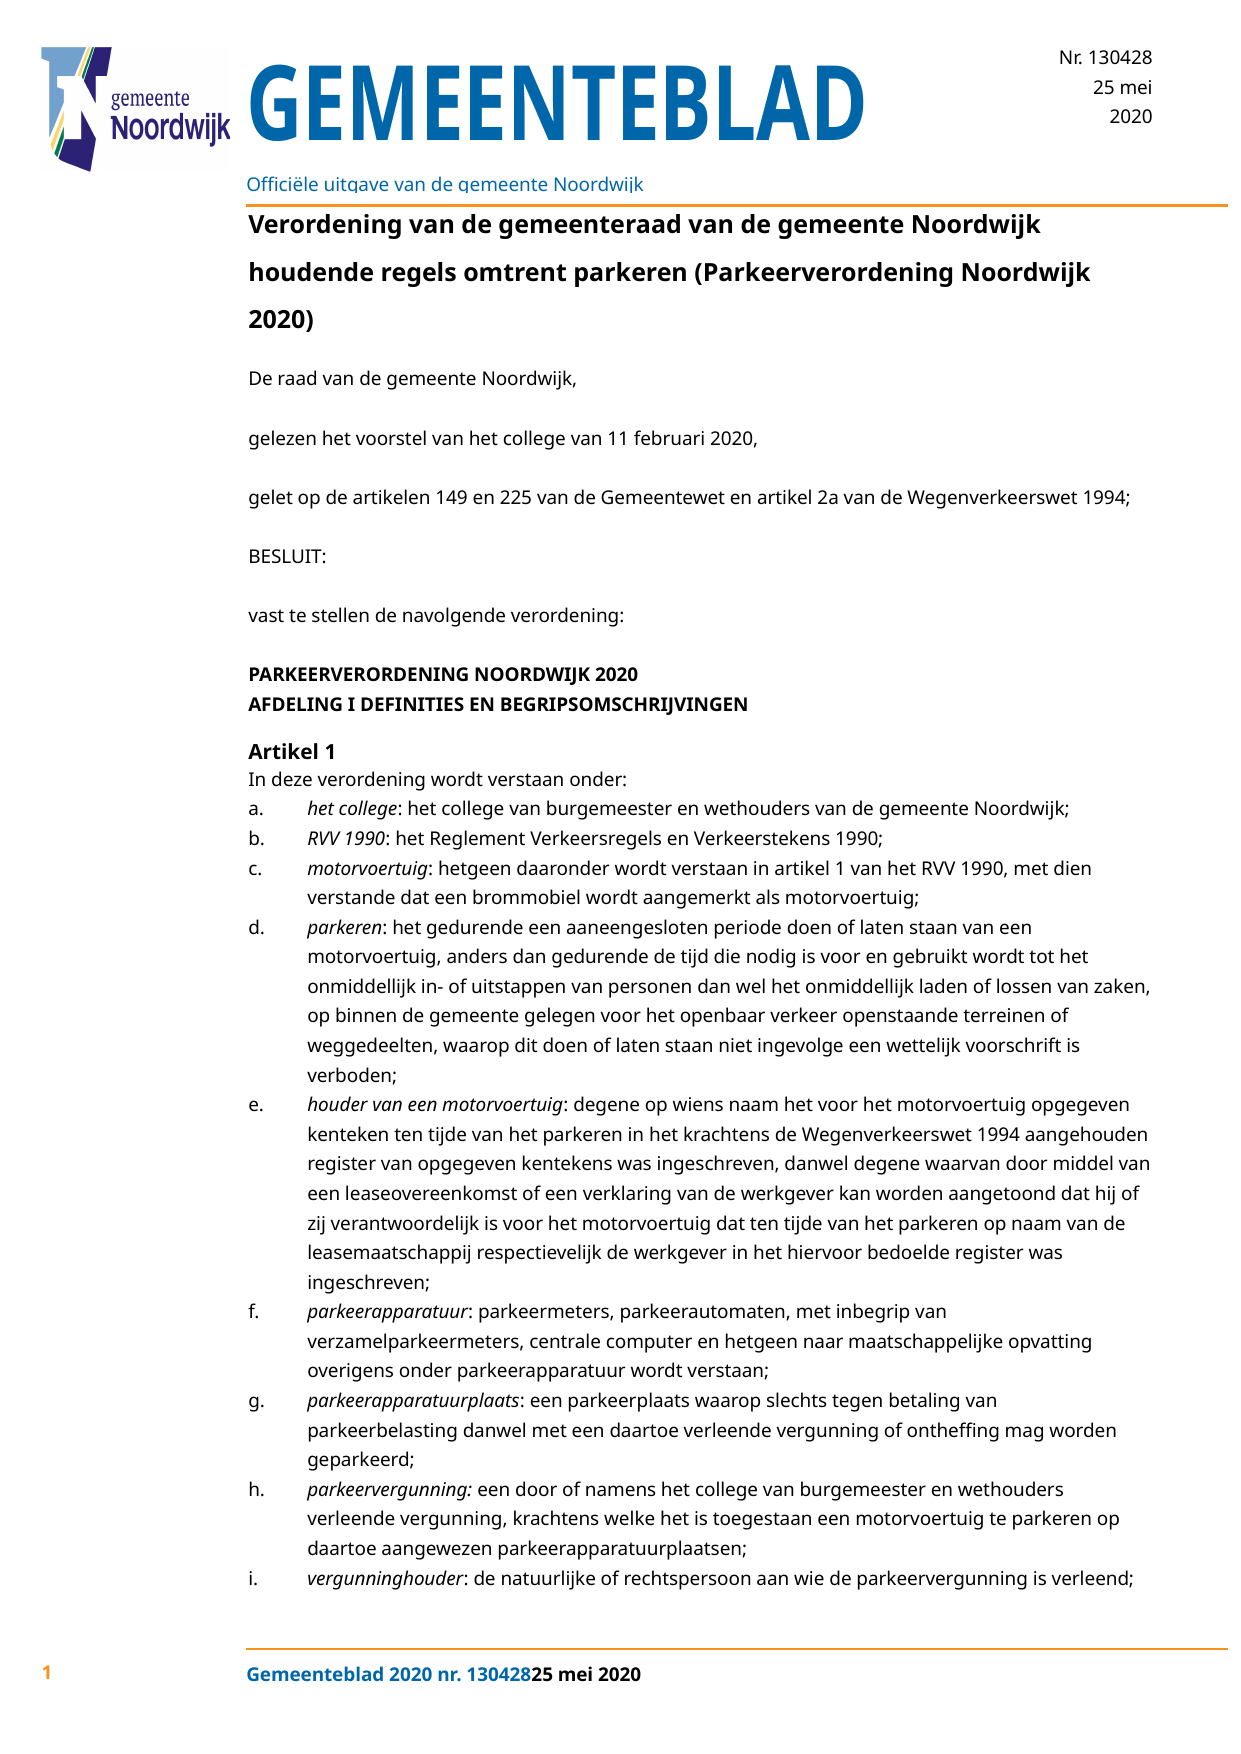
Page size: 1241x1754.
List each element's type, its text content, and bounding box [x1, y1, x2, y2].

list motorvoertuig: hetgeen daaronder wordt verstaan in artikel 1 van het RVV 1990, met dien verstande dat een brommobiel wordt aangemerkt als motorvoertuig; [248, 855, 1152, 910]
list parkeerapparatuurplaats: een parkeerplaats waarop slechts tegen betaling van parkeerbelasting danwel met een daartoe verleende vergunning of ontheffing mag worden geparkeerd; [248, 1387, 1152, 1472]
list parkeervergunning: een door of namens het college van burgemeester en wethouders verleende vergunning, krachtens welke het is toegestaan een motorvoertuig te parkeren op daartoe aangewezen parkeerapparatuurplaatsen; [248, 1476, 1152, 1561]
text In deze verordening wordt verstaan onder: [248, 766, 1152, 792]
text BESLUIT: [248, 543, 1152, 569]
text gelezen het voorstel van het college van 11 februari 2020, [248, 425, 1152, 450]
text De raad van de gemeente Noordwijk, [248, 366, 1152, 391]
text vast te stellen de navolgende verordening: [248, 602, 1152, 628]
text gelet op de artikelen 149 en 225 van de Gemeentewet en artikel 2a van de Wegenverkeerswet 1994; [248, 484, 1152, 509]
list houder van een motorvoertuig: degene op wiens naam het voor het motorvoertuig opgegeven kenteken ten tijde van het parkeren in het krachtens de Wegenverkeerswet 1994 aangehouden register van opgegeven kentekens was ingeschreven, danwel degene waarvan door middel van een leaseovereenkomst of een verklaring van de werkgever kan worden aangetoond dat hij of zij verantwoordelijk is voor het motorvoertuig dat ten tijde van het parkeren op naam van de leasemaatschappij respectievelijk de werkgever in het hiervoor bedoelde register was ingeschreven; [248, 1091, 1152, 1294]
text Verordening van de gemeenteraad van de gemeente Noordwijk houdende regels omtrent parkeren (Parkeerverordening Noordwijk 2020) [248, 207, 1152, 336]
list parkeren: het gedurende een aaneengesloten periode doen of laten staan van een motorvoertuig, anders dan gedurende de tijd die nodig is voor en gebruikt wordt tot het onmiddellijk in- of uitstappen van personen dan wel het onmiddellijk laden of lossen van zaken, op binnen de gemeente gelegen voor het openbaar verkeer openstaande terreinen of weggedeelten, waarop dit doen of laten staan niet ingevolge een wettelijk voorschrift is verboden; [248, 914, 1152, 1087]
list vergunninghouder: de natuurlijke of rechtspersoon aan wie de parkeervergunning is verleend; [248, 1565, 1152, 1590]
text PARKEERVERORDENING NOORDWIJK 2020 [248, 661, 1152, 687]
text AFDELING I DEFINITIES EN BEGRIPSOMSCHRIJVINGEN [248, 691, 1152, 717]
picture [41, 47, 231, 172]
list parkeerapparatuur: parkeermeters, parkeerautomaten, met inbegrip van verzamelparkeermeters, centrale computer en hetgeen naar maatschappelijke opvatting overigens onder parkeerapparatuur wordt verstaan; [248, 1298, 1152, 1383]
text Artikel 1 [248, 737, 1152, 766]
list het college: het college van burgemeester en wethouders van de gemeente Noordwijk; [248, 796, 1152, 821]
list RVV 1990: het Reglement Verkeersregels en Verkeerstekens 1990; [248, 825, 1152, 851]
